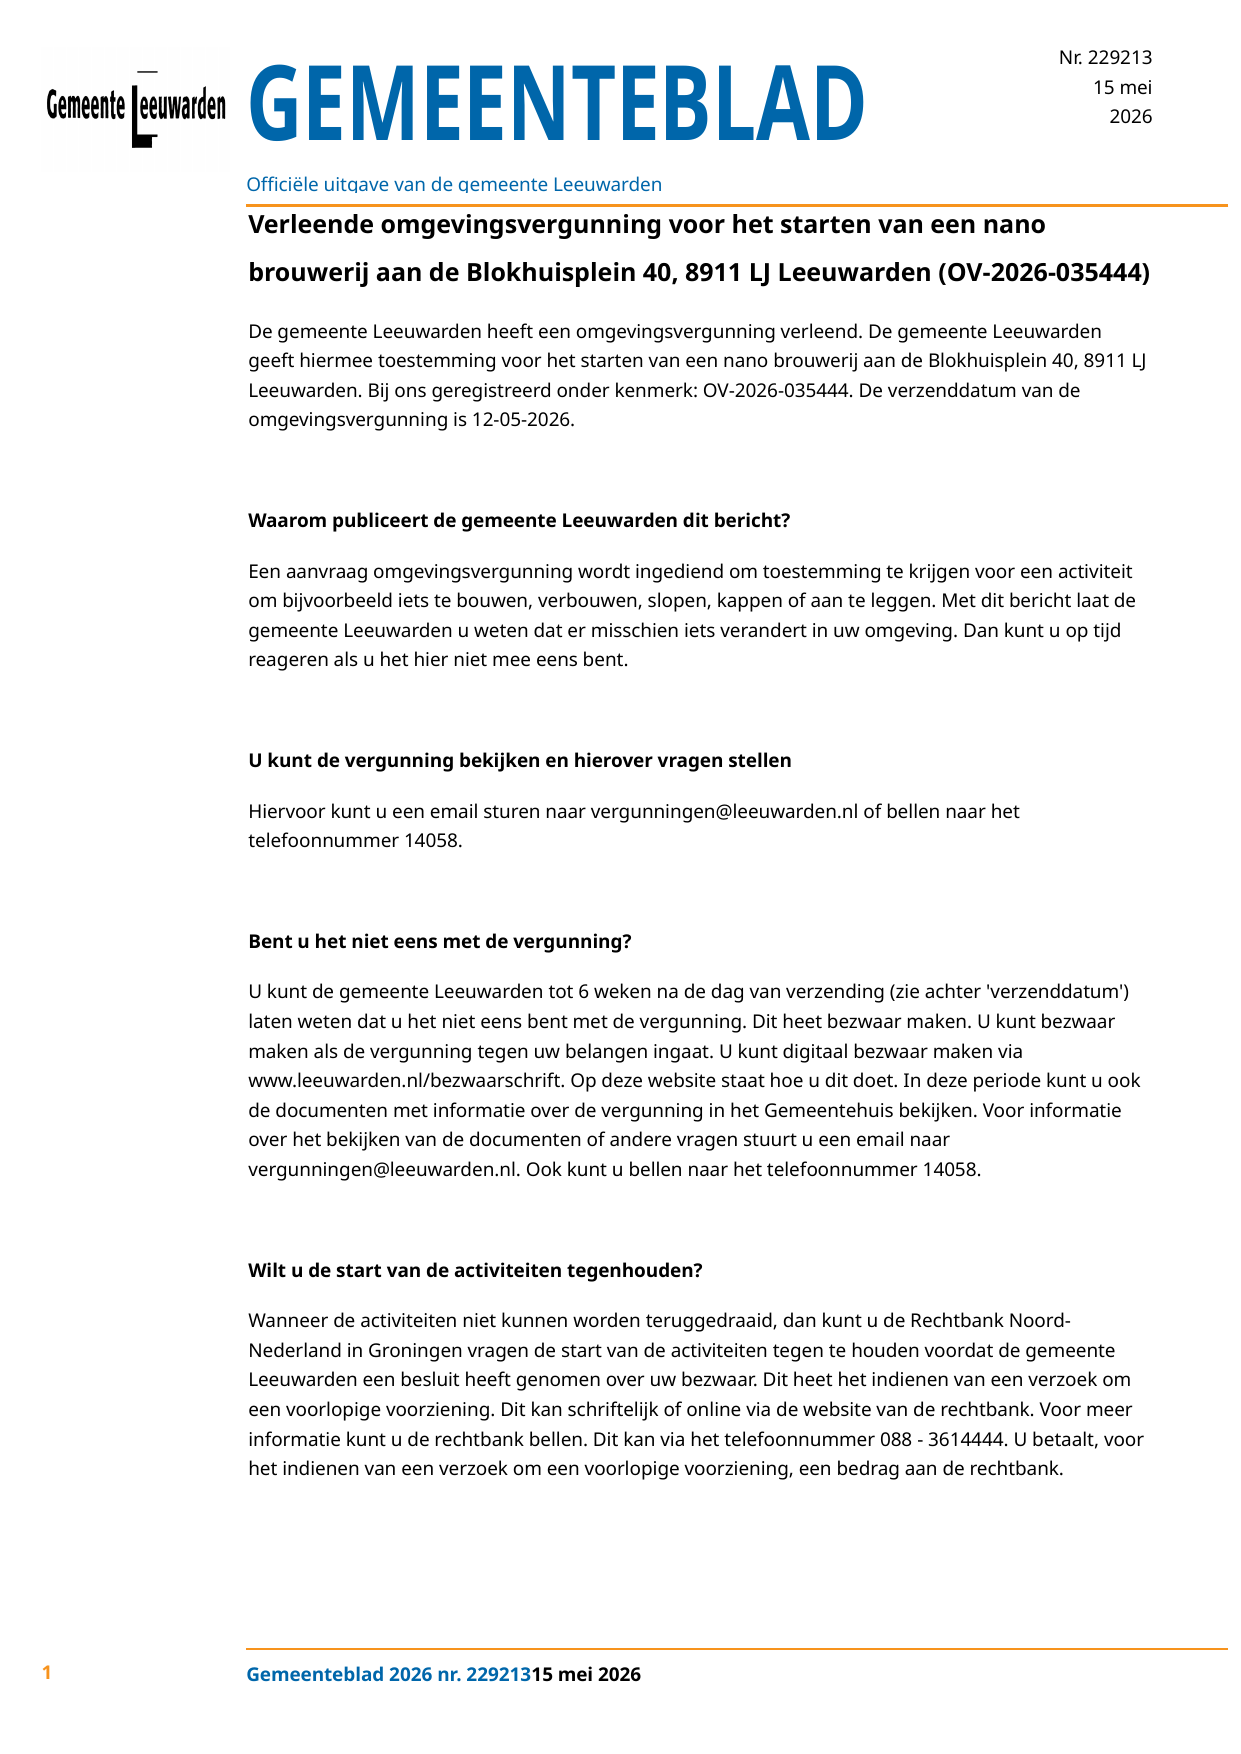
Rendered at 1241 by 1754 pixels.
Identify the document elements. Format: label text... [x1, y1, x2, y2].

text Een aanvraag omgevingsvergunning wordt ingediend om toestemming te krijgen voor een activiteit om bijvoorbeeld iets te bouwen, verbouwen, slopen, kappen of aan te leggen. Met dit bericht laat de gemeente Leeuwarden u weten dat er misschien iets verandert in uw omgeving. Dan kunt u op tijd reageren als u het hier niet mee eens bent. [248, 558, 1152, 672]
text Waarom publiceert de gemeente Leeuwarden dit bericht? [248, 507, 1152, 533]
text Hiervoor kunt u een email sturen naar vergunningen@leeuwarden.nl of bellen naar het telefoonnummer 14058. [248, 798, 1152, 853]
text Bent u het niet eens met de vergunning? [248, 928, 1152, 954]
text Wanneer de activiteiten niet kunnen worden teruggedraaid, dan kunt u de Rechtbank Noord-Nederland in Groningen vragen de start van de activiteiten tegen te houden voordat de gemeente Leeuwarden een besluit heeft genomen over uw bezwaar. Dit heet het indienen van een verzoek om een voorlopige voorziening. Dit kan schriftelijk of online via de website van de rechtbank. Voor meer informatie kunt u de rechtbank bellen. Dit kan via het telefoonnummer 088 - 3614444. U betaalt, voor het indienen van een verzoek om een voorlopige voorziening, een bedrag aan de rechtbank. [248, 1307, 1152, 1481]
text U kunt de vergunning bekijken en hierover vragen stellen [248, 747, 1152, 773]
text Wilt u de start van de activiteiten tegenhouden? [248, 1257, 1152, 1283]
text U kunt de gemeente Leeuwarden tot 6 weken na de dag van verzending (zie achter 'verzenddatum') laten weten dat u het niet eens bent met de vergunning. Dit heet bezwaar maken. U kunt bezwaar maken als de vergunning tegen uw belangen ingaat. U kunt digitaal bezwaar maken via www.leeuwarden.nl/bezwaarschrift. Op deze website staat hoe u dit doet. In deze periode kunt u ook de documenten met informatie over de vergunning in het Gemeentehuis bekijken. Voor informatie over het bekijken van de documenten of andere vragen stuurt u een email naar vergunningen@leeuwarden.nl. Ook kunt u bellen naar het telefoonnummer 14058. [248, 979, 1152, 1182]
text De gemeente Leeuwarden heeft een omgevingsvergunning verleend. De gemeente Leeuwarden geeft hiermee toestemming voor het starten van een nano brouwerij aan de Blokhuisplein 40, 8911 LJ Leeuwarden. Bij ons geregistreerd onder kenmerk: OV-2026-035444. De verzenddatum van de omgevingsvergunning is 12-05-2026. [248, 318, 1152, 432]
text Verleende omgevingsvergunning voor het starten van een nano brouwerij aan de Blokhuisplein 40, 8911 LJ Leeuwarden (OV-2026-035444) [248, 207, 1152, 288]
picture [41, 47, 231, 172]
